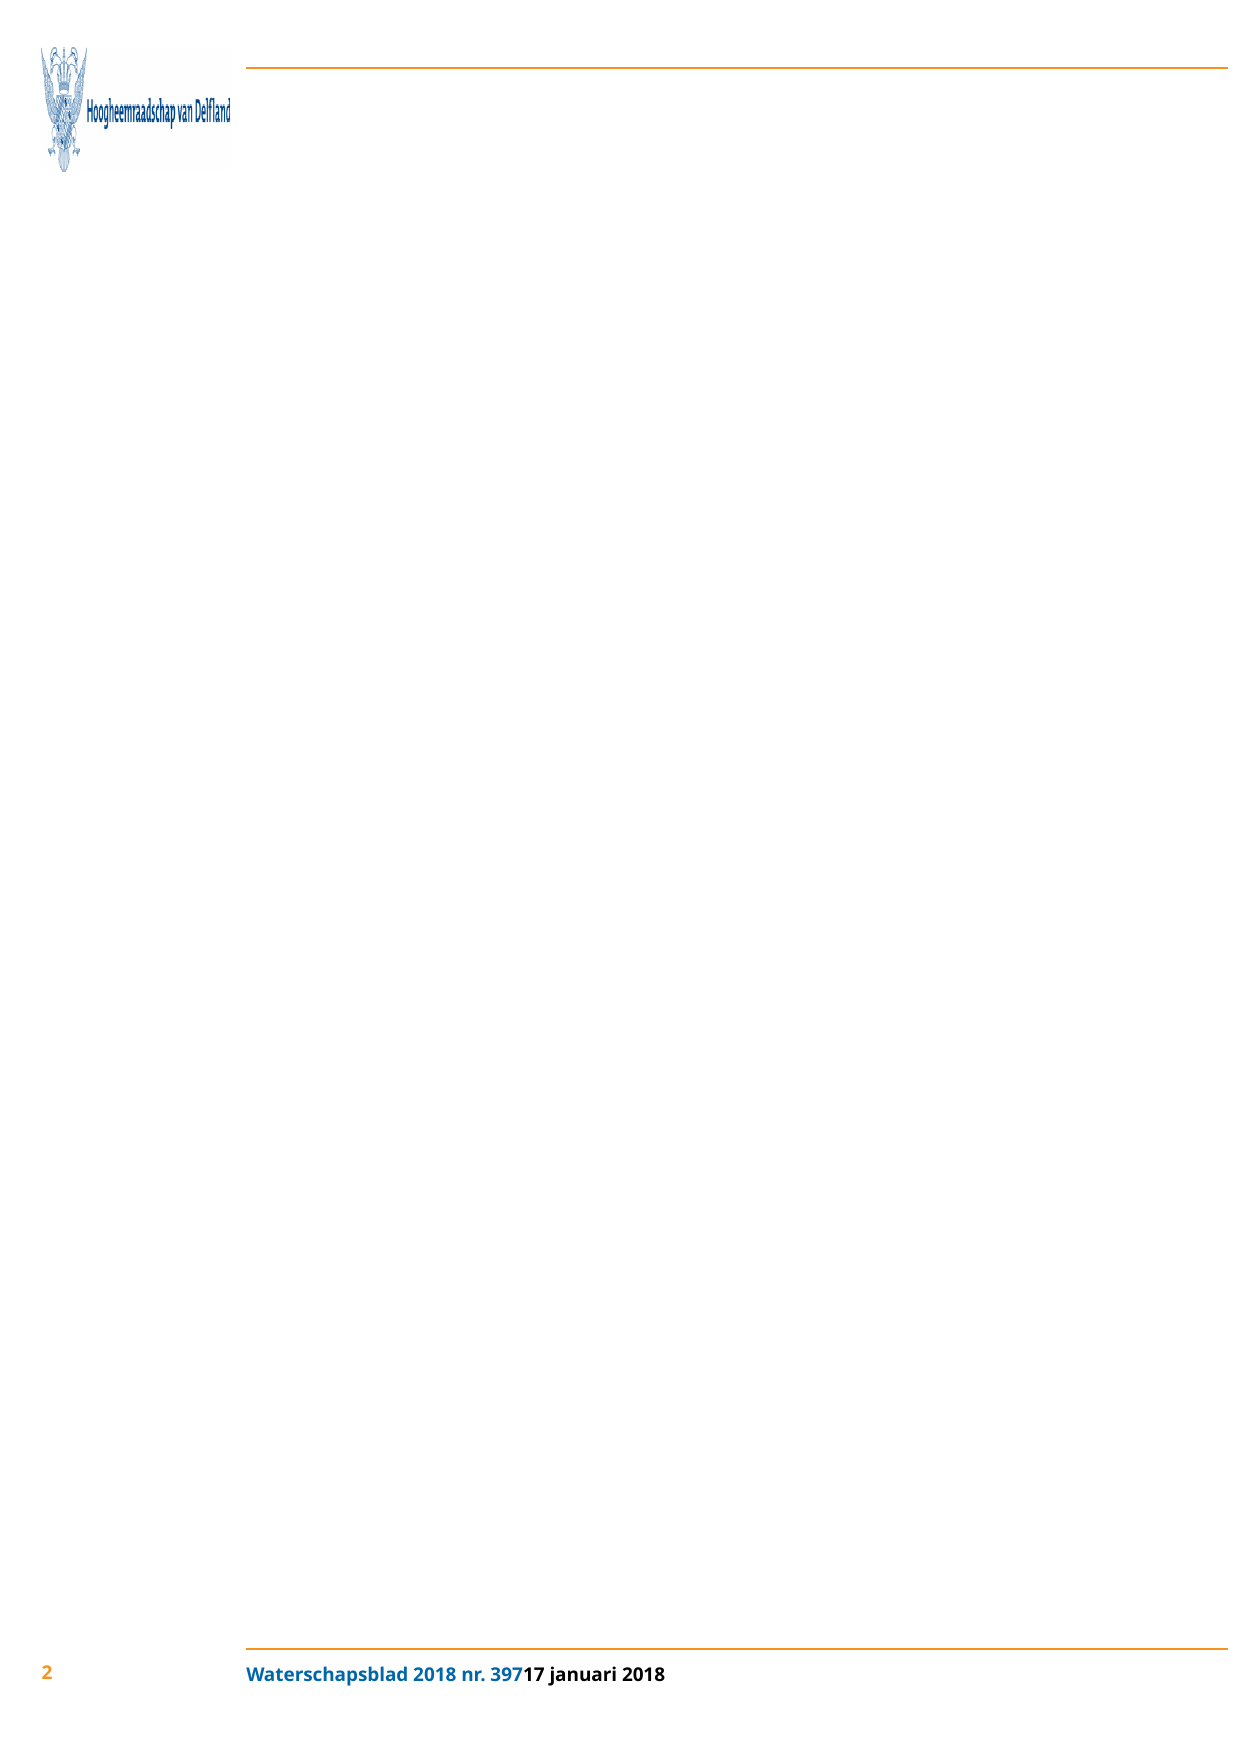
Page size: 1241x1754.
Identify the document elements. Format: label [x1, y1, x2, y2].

picture [41, 47, 231, 172]
